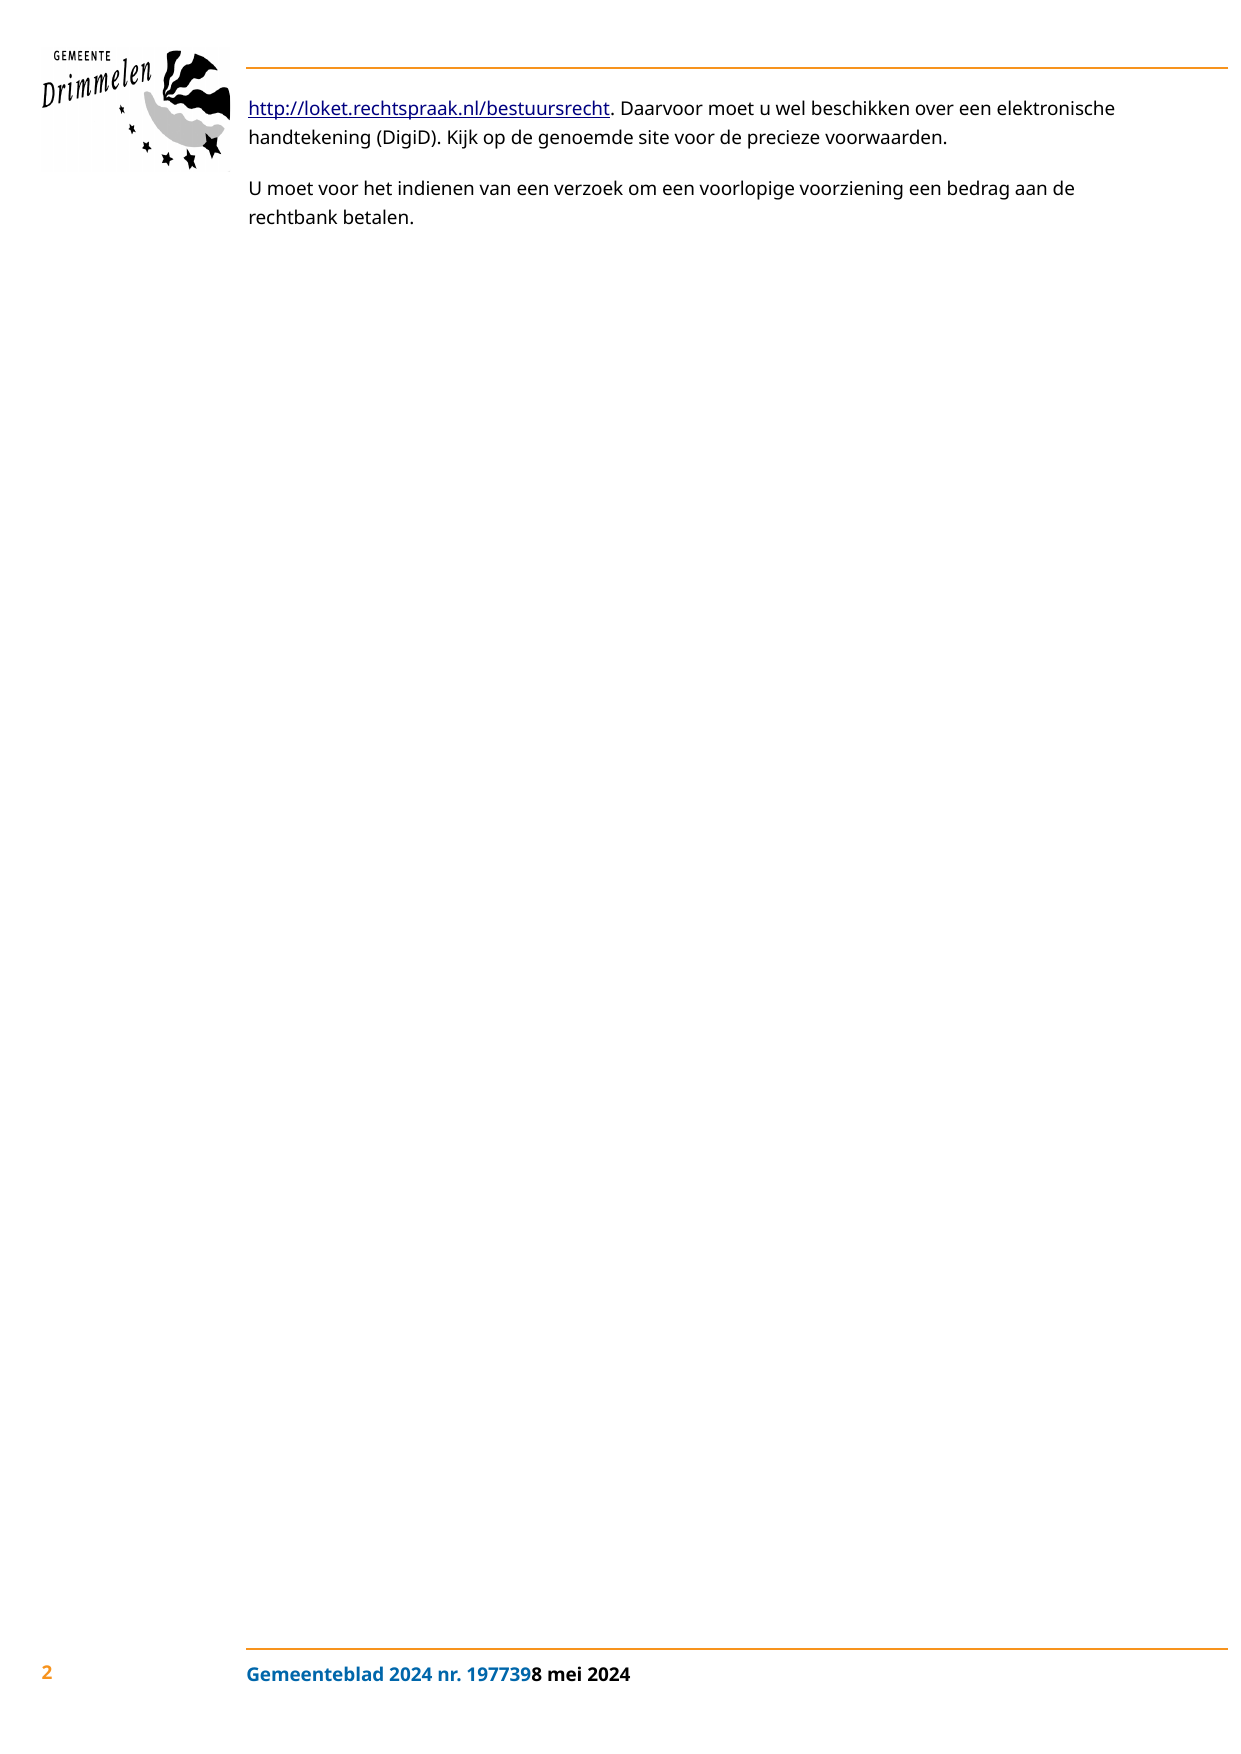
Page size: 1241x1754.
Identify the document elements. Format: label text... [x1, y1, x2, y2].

text http://loket.rechtspraak.nl/bestuursrecht. Daarvoor moet u wel beschikken over een elektronische handtekening (DigiD). Kijk op de genoemde site voor de precieze voorwaarden. [248, 95, 1152, 150]
text U moet voor het indienen van een verzoek om een voorlopige voorziening een bedrag aan de rechtbank betalen. [248, 175, 1152, 230]
picture [41, 47, 231, 172]
